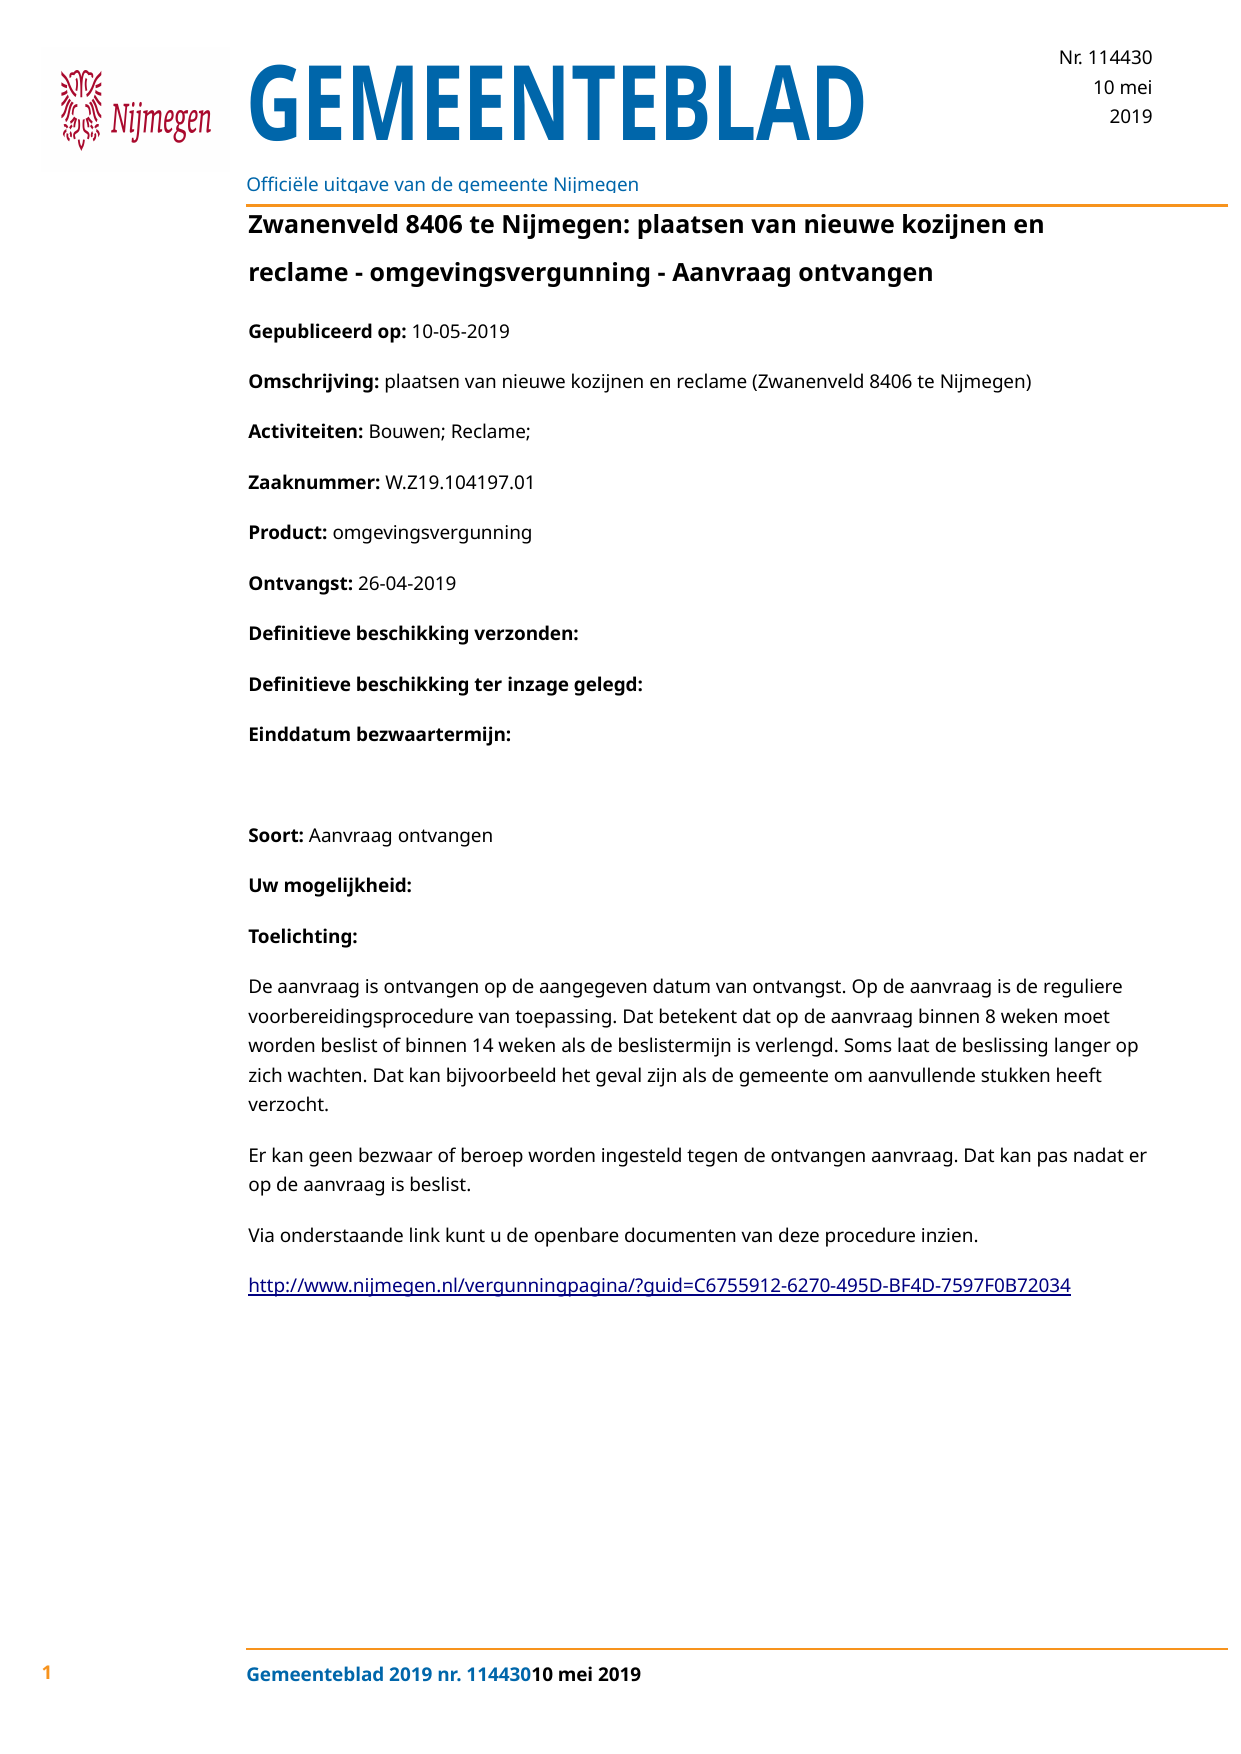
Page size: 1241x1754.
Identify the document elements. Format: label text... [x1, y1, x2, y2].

text Definitieve beschikking verzonden: [248, 620, 1152, 646]
text Zaaknummer: W.Z19.104197.01 [248, 469, 1152, 495]
text Soort: Aanvraag ontvangen [248, 822, 1152, 848]
text Ontvangst: 26-04-2019 [248, 570, 1152, 596]
text Toelichting: [248, 923, 1152, 949]
text http://www.nijmegen.nl/vergunningpagina/?guid=C6755912-6270-495D-BF4D-7597F0B72034 [248, 1272, 1152, 1298]
text Uw mogelijkheid: [248, 872, 1152, 898]
text Product: omgevingsvergunning [248, 519, 1152, 545]
text Activiteiten: Bouwen; Reclame; [248, 419, 1152, 444]
text Definitieve beschikking ter inzage gelegd: [248, 671, 1152, 697]
text Omschrijving: plaatsen van nieuwe kozijnen en reclame (Zwanenveld 8406 te Nijmegen) [248, 368, 1152, 394]
text Zwanenveld 8406 te Nijmegen: plaatsen van nieuwe kozijnen en reclame - omgevingsvergunning - Aanvraag ontvangen [248, 207, 1152, 288]
text Via onderstaande link kunt u de openbare documenten van deze procedure inzien. [248, 1222, 1152, 1248]
text Gepubliceerd op: 10-05-2019 [248, 318, 1152, 344]
text Er kan geen bezwaar of beroep worden ingesteld tegen de ontvangen aanvraag. Dat kan pas nadat er op de aanvraag is beslist. [248, 1142, 1152, 1197]
picture [41, 47, 231, 172]
text Einddatum bezwaartermijn: [248, 721, 1152, 747]
text De aanvraag is ontvangen op de aangegeven datum van ontvangst. Op de aanvraag is de reguliere voorbereidingsprocedure van toepassing. Dat betekent dat op de aanvraag binnen 8 weken moet worden beslist of binnen 14 weken als de beslistermijn is verlengd. Soms laat de beslissing langer op zich wachten. Dat kan bijvoorbeeld het geval zijn als de gemeente om aanvullende stukken heeft verzocht. [248, 973, 1152, 1117]
